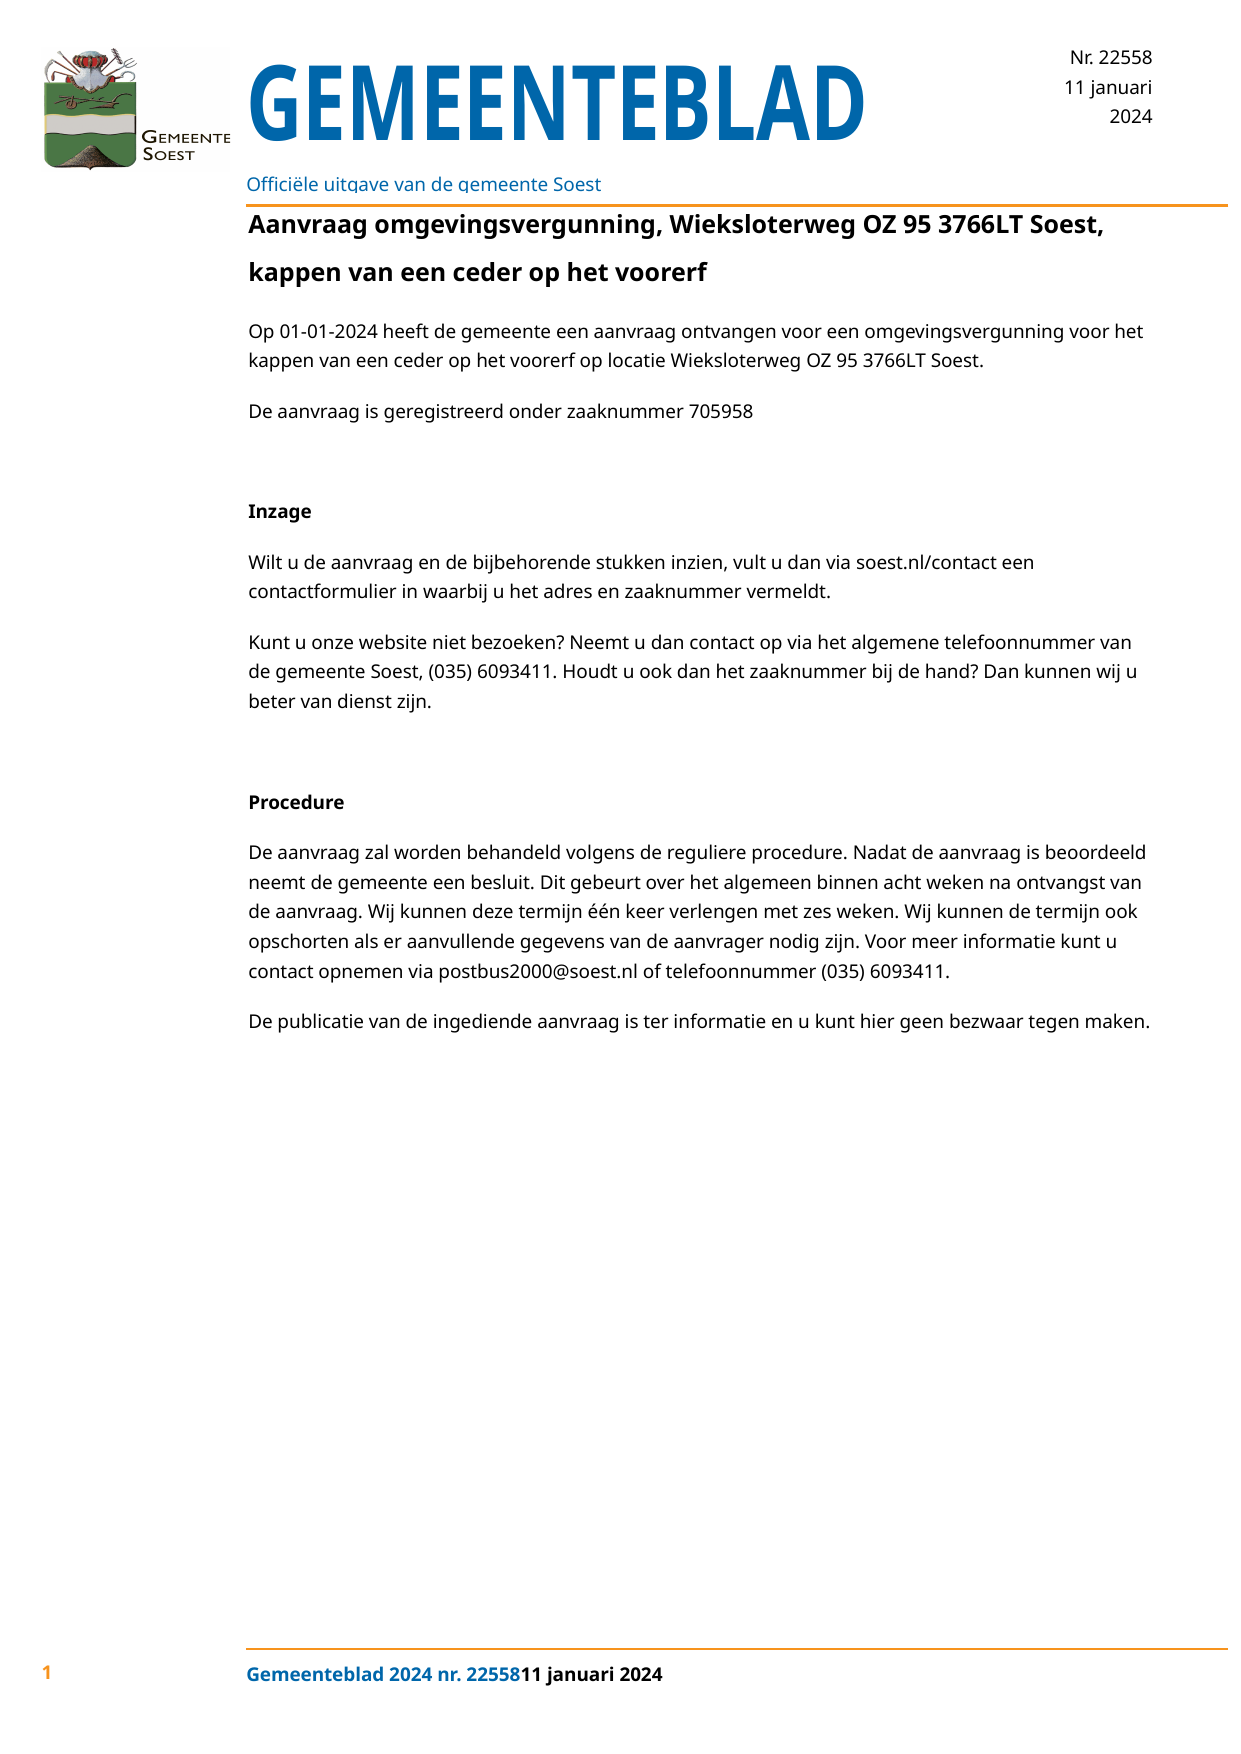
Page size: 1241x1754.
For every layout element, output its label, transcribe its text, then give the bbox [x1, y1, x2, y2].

text Op 01-01-2024 heeft de gemeente een aanvraag ontvangen voor een omgevingsvergunning voor het kappen van een ceder op het voorerf op locatie Wieksloterweg OZ 95 3766LT Soest. [248, 318, 1152, 373]
text Kunt u onze website niet bezoeken? Neemt u dan contact op via het algemene telefoonnummer van de gemeente Soest, (035) 6093411. Houdt u ook dan het zaaknummer bij de hand? Dan kunnen wij u beter van dienst zijn. [248, 629, 1152, 714]
text Wilt u de aanvraag en de bijbehorende stukken inzien, vult u dan via soest.nl/contact een contactformulier in waarbij u het adres en zaaknummer vermeldt. [248, 549, 1152, 604]
text Aanvraag omgevingsvergunning, Wieksloterweg OZ 95 3766LT Soest, kappen van een ceder op het voorerf [248, 207, 1152, 288]
text Inzage [248, 499, 1152, 524]
text Procedure [248, 789, 1152, 815]
text De aanvraag is geregistreerd onder zaaknummer 705958 [248, 398, 1152, 424]
text De aanvraag zal worden behandeld volgens de reguliere procedure. Nadat de aanvraag is beoordeeld neemt de gemeente een besluit. Dit gebeurt over het algemeen binnen acht weken na ontvangst van de aanvraag. Wij kunnen deze termijn één keer verlengen met zes weken. Wij kunnen de termijn ook opschorten als er aanvullende gegevens van de aanvrager nodig zijn. Voor meer informatie kunt u contact opnemen via postbus2000@soest.nl of telefoonnummer (035) 6093411. [248, 839, 1152, 984]
text De publicatie van de ingediende aanvraag is ter informatie en u kunt hier geen bezwaar tegen maken. [248, 1008, 1152, 1034]
picture [41, 47, 231, 172]
